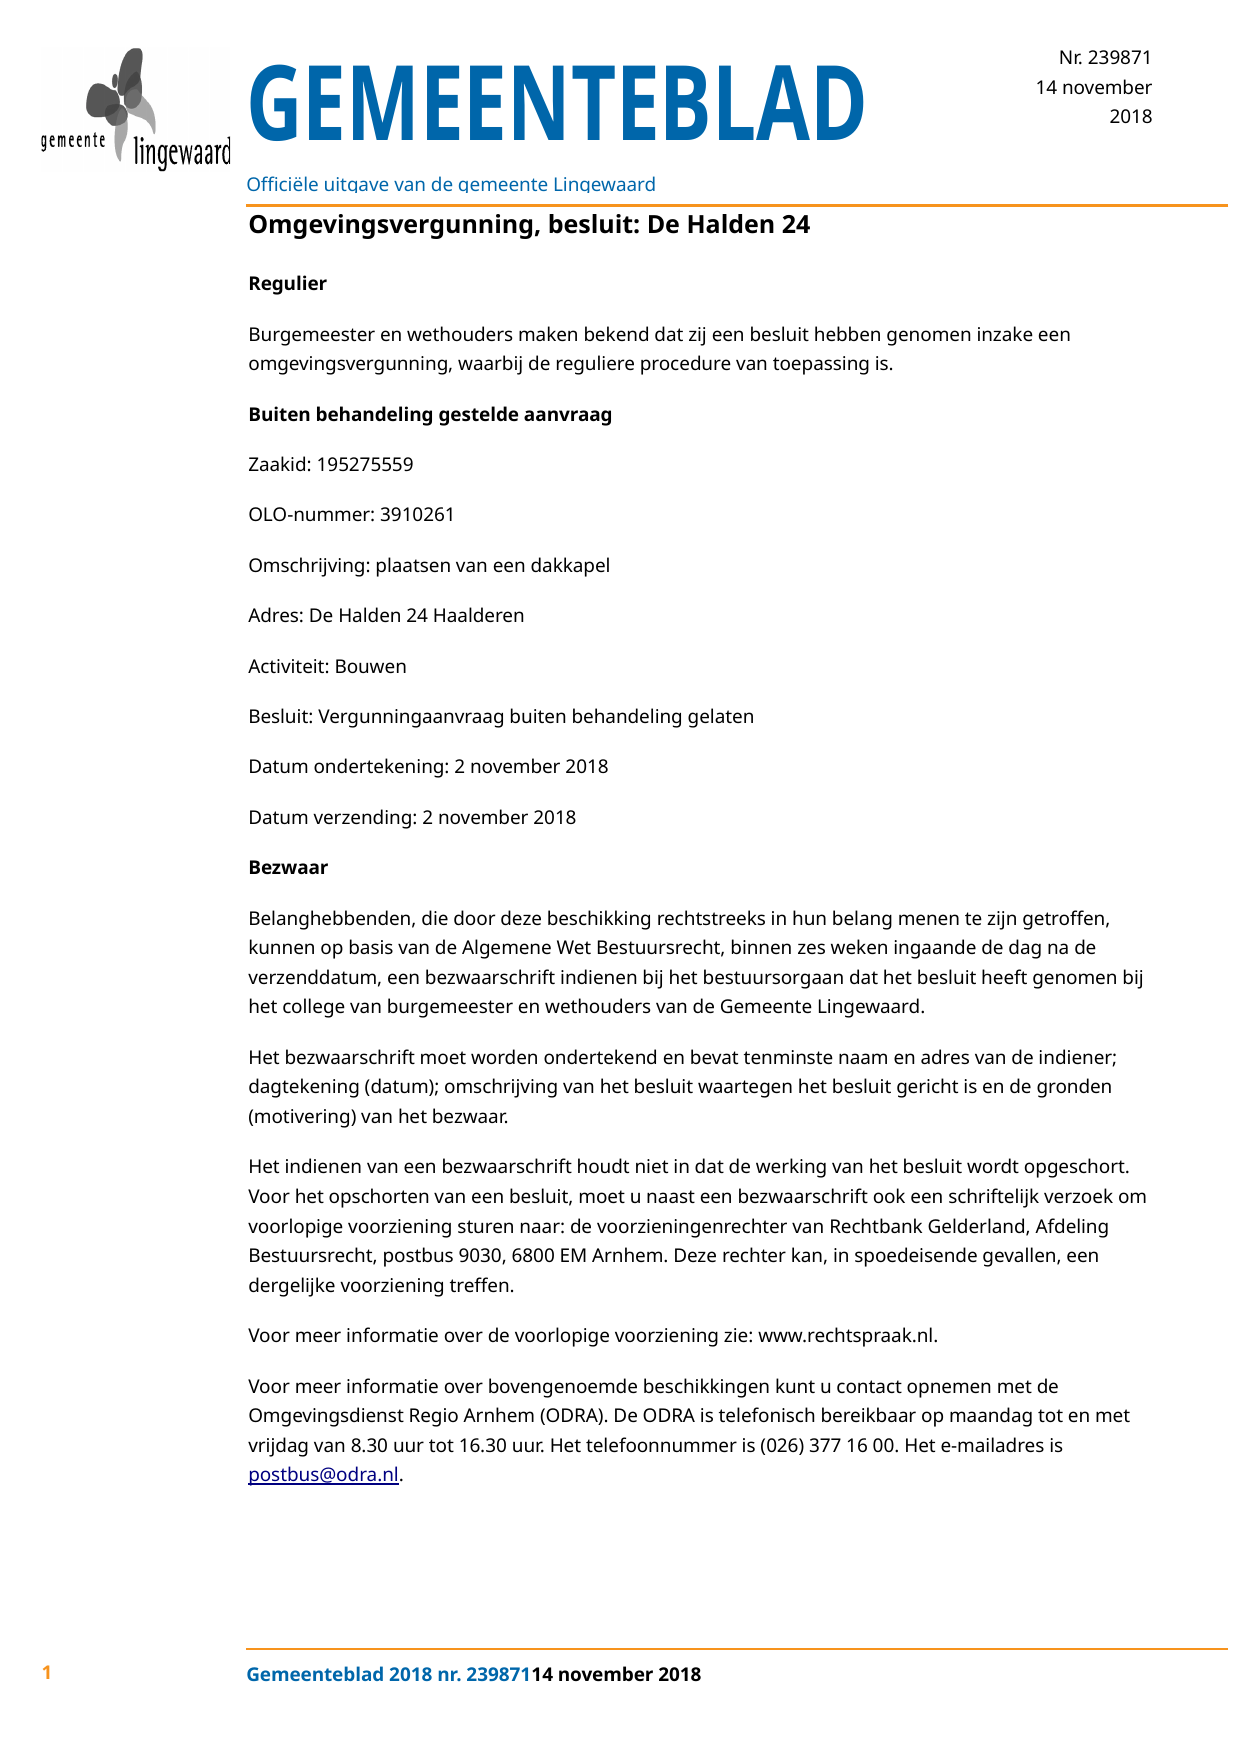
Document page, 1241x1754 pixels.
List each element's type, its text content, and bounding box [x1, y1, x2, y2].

text Het indienen van een bezwaarschrift houdt niet in dat de werking van het besluit wordt opgeschort. Voor het opschorten van een besluit, moet u naast een bezwaarschrift ook een schriftelijk verzoek om voorlopige voorziening sturen naar: de voorzieningenrechter van Rechtbank Gelderland, Afdeling Bestuursrecht, postbus 9030, 6800 EM Arnhem. Deze rechter kan, in spoedeisende gevallen, een dergelijke voorziening treffen. [248, 1154, 1152, 1298]
text Het bezwaarschrift moet worden ondertekend en bevat tenminste naam en adres van de indiener; dagtekening (datum); omschrijving van het besluit waartegen het besluit gericht is en de gronden (motivering) van het bezwaar. [248, 1044, 1152, 1129]
text Activiteit: Bouwen [248, 653, 1152, 678]
picture [41, 47, 231, 172]
text Bezwaar [248, 854, 1152, 880]
text Datum verzending: 2 november 2018 [248, 804, 1152, 830]
text Besluit: Vergunningaanvraag buiten behandeling gelaten [248, 703, 1152, 729]
text Omschrijving: plaatsen van een dakkapel [248, 552, 1152, 578]
text Zaakid: 195275559 [248, 451, 1152, 477]
text Voor meer informatie over bovengenoemde beschikkingen kunt u contact opnemen met de Omgevingsdienst Regio Arnhem (ODRA). De ODRA is telefonisch bereikbaar op maandag tot en met vrijdag van 8.30 uur tot 16.30 uur. Het telefoonnummer is (026) 377 16 00. Het e-mailadres is postbus@odra.nl. [248, 1373, 1152, 1487]
text Voor meer informatie over de voorlopige voorziening zie: www.rechtspraak.nl. [248, 1322, 1152, 1348]
text Omgevingsvergunning, besluit: De Halden 24 [248, 207, 1152, 241]
text OLO-nummer: 3910261 [248, 502, 1152, 527]
text Regulier [248, 270, 1152, 296]
text Belanghebbenden, die door deze beschikking rechtstreeks in hun belang menen te zijn getroffen, kunnen op basis van de Algemene Wet Bestuursrecht, binnen zes weken ingaande de dag na de verzenddatum, een bezwaarschrift indienen bij het bestuursorgaan dat het besluit heeft genomen bij het college van burgemeester en wethouders van de Gemeente Lingewaard. [248, 905, 1152, 1019]
text Buiten behandeling gestelde aanvraag [248, 401, 1152, 426]
text Burgemeester en wethouders maken bekend dat zij een besluit hebben genomen inzake een omgevingsvergunning, waarbij de reguliere procedure van toepassing is. [248, 321, 1152, 376]
text Datum ondertekening: 2 november 2018 [248, 754, 1152, 779]
text Adres: De Halden 24 Haalderen [248, 602, 1152, 628]
